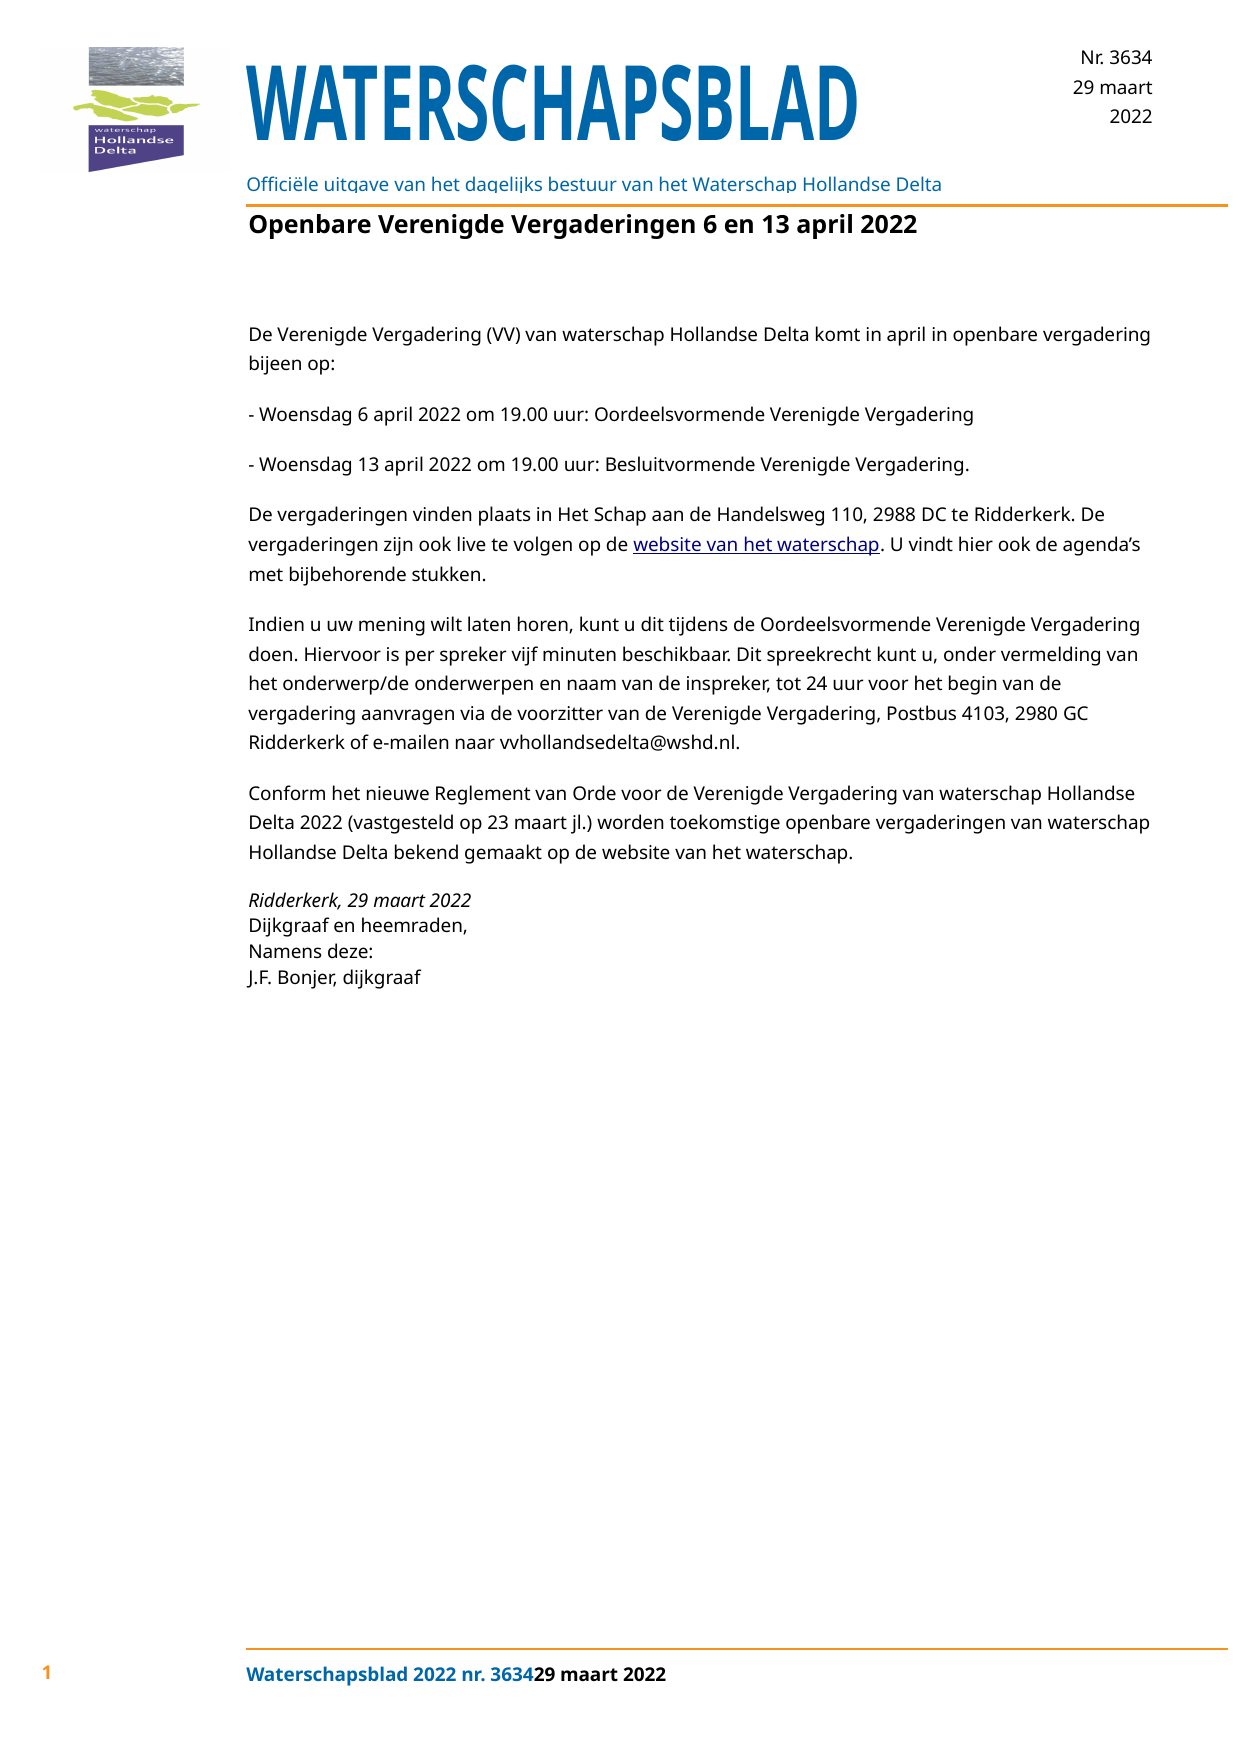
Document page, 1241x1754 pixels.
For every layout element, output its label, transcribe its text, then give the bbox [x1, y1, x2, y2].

text De vergaderingen vinden plaats in Het Schap aan de Handelsweg 110, 2988 DC te Ridderkerk. De vergaderingen zijn ook live te volgen op de website van het waterschap. U vindt hier ook de agenda’s met bijbehorende stukken. [248, 502, 1152, 586]
text Indien u uw mening wilt laten horen, kunt u dit tijdens de Oordeelsvormende Verenigde Vergadering doen. Hiervoor is per spreker vijf minuten beschikbaar. Dit spreekrecht kunt u, onder vermelding van het onderwerp/de onderwerpen en naam van de inspreker, tot 24 uur voor het begin van de vergadering aanvragen via de voorzitter van de Verenigde Vergadering, Postbus 4103, 2980 GC Ridderkerk of e-mailen naar vvhollandsedelta@wshd.nl. [248, 611, 1152, 755]
text - Woensdag 6 april 2022 om 19.00 uur: Oordeelsvormende Verenigde Vergadering [248, 401, 1152, 426]
text De Verenigde Vergadering (VV) van waterschap Hollandse Delta komt in april in openbare vergadering bijeen op: [248, 321, 1152, 376]
text - Woensdag 13 april 2022 om 19.00 uur: Besluitvormende Verenigde Vergadering. [248, 451, 1152, 477]
text Conform het nieuwe Reglement van Orde voor de Verenigde Vergadering van waterschap Hollandse Delta 2022 (vastgesteld op 23 maart jl.) worden toekomstige openbare vergaderingen van waterschap Hollandse Delta bekend gemaakt op de website van het waterschap. [248, 780, 1152, 865]
text Ridderkerk, 29 maart 2022 [248, 887, 1152, 913]
text Dijkgraaf en heemraden, [248, 913, 1152, 938]
picture [41, 47, 231, 172]
text Namens deze: [248, 938, 1152, 964]
text Openbare Verenigde Vergaderingen 6 en 13 april 2022 [248, 207, 1152, 241]
text J.F. Bonjer, dijkgraaf [248, 964, 1152, 990]
